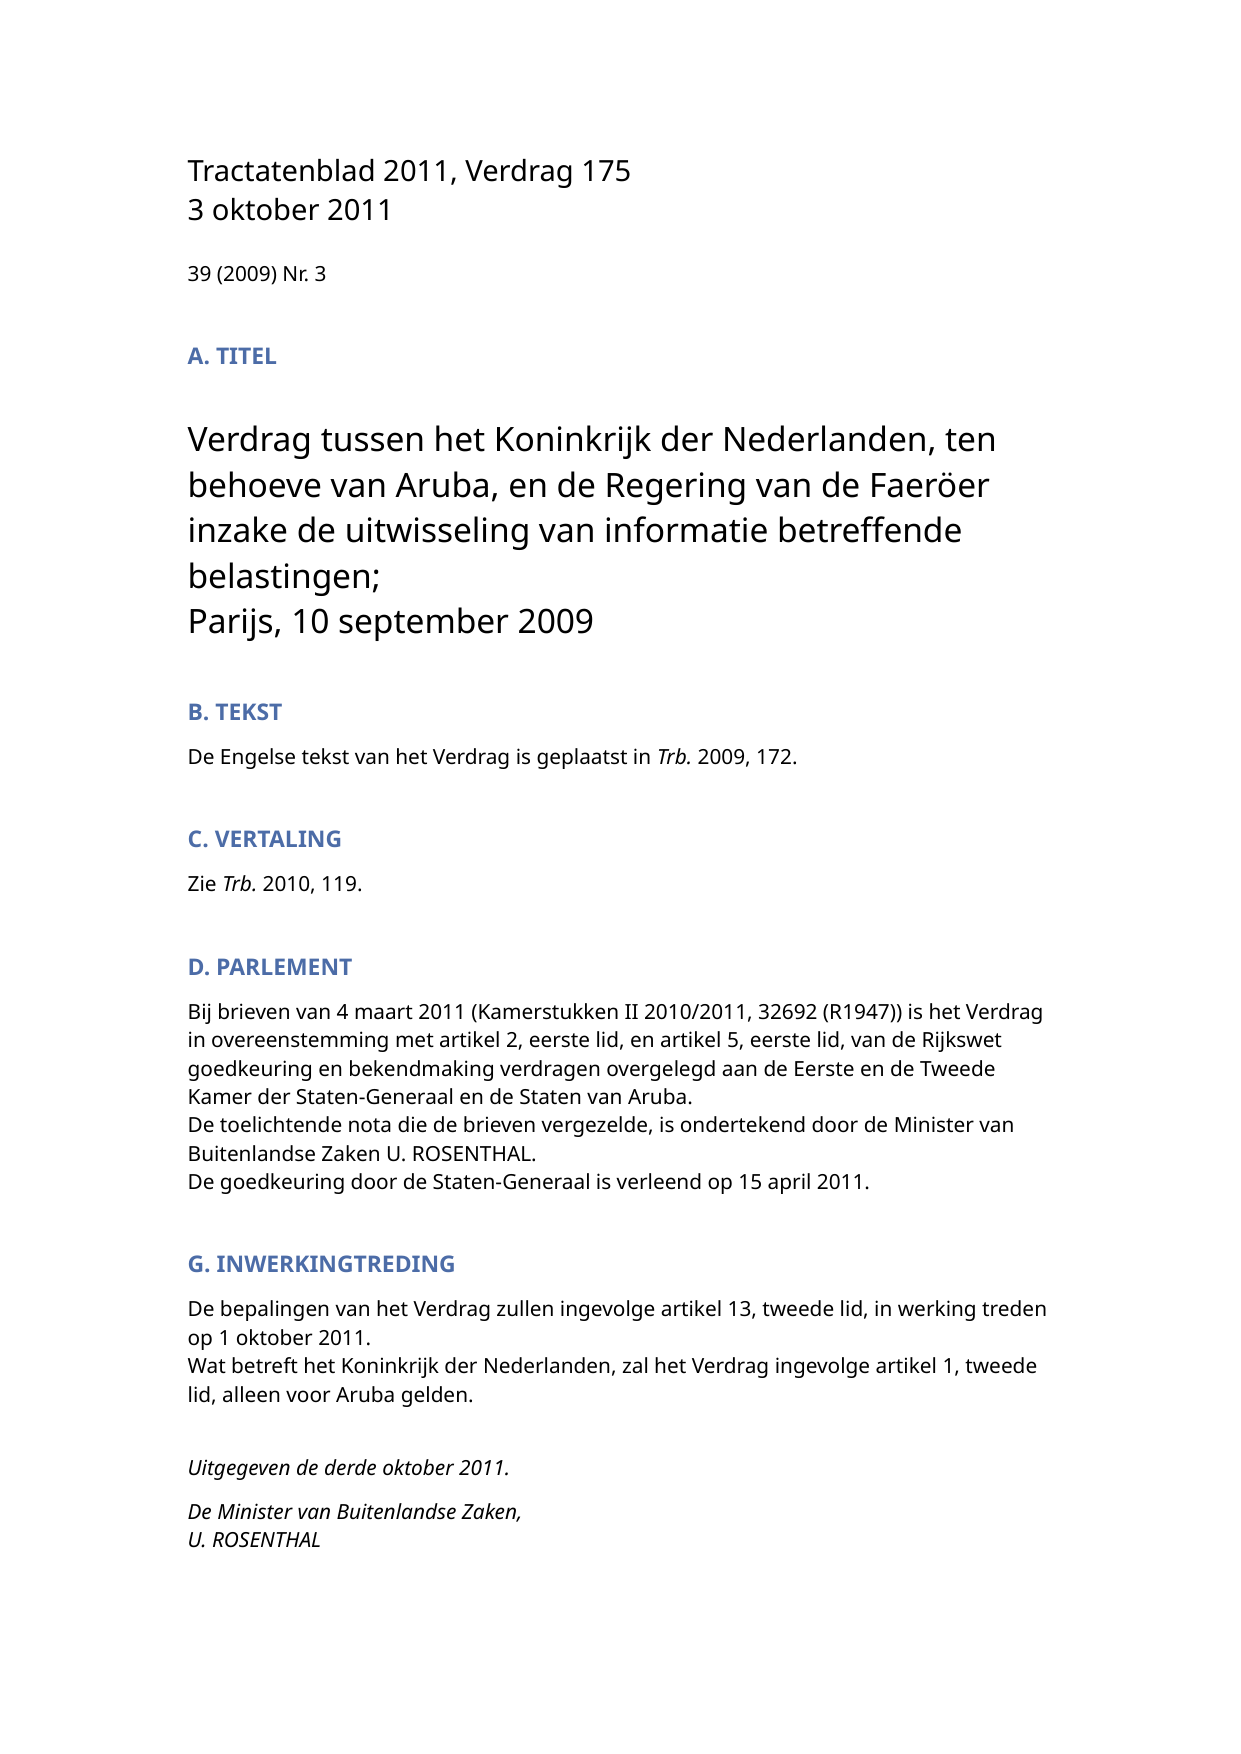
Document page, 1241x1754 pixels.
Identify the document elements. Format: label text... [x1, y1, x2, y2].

text De goedkeuring door de Staten-Generaal is verleend op 15 april 2011. [187, 1167, 1053, 1196]
subtitle B. TEKST [187, 696, 1053, 727]
text U. ROSENTHAL [187, 1525, 1053, 1554]
text 39 (2009) Nr. 3 [187, 259, 1053, 287]
text Wat betreft het Koninkrijk der Nederlanden, zal het Verdrag ingevolge artikel 1, tweede lid, alleen voor Aruba gelden. [187, 1351, 1053, 1408]
text Verdrag tussen het Koninkrijk der Nederlanden, ten behoeve van Aruba, en de Regering van de Faeröer inzake de uitwisseling van informatie betreffende belastingen; [187, 416, 1053, 598]
text Zie Trb. 2010, 119. [187, 869, 1053, 898]
text De toelichtende nota die de brieven vergezelde, is ondertekend door de Minister van Buitenlandse Zaken U. ROSENTHAL. [187, 1111, 1053, 1167]
text De bepalingen van het Verdrag zullen ingevolge artikel 13, tweede lid, in werking treden op 1 oktober 2011. [187, 1294, 1053, 1351]
subtitle G. INWERKINGTREDING [187, 1248, 1053, 1279]
text De Engelse tekst van het Verdrag is geplaatst in Trb. 2009, 172. [187, 742, 1053, 771]
text Bij brieven van 4 maart 2011 (Kamerstukken II 2010/2011, 32692 (R1947)) is het Verdrag in overeenstemming met artikel 2, eerste lid, en artikel 5, eerste lid, van de Rijkswet goedkeuring en bekendmaking verdragen overgelegd aan de Eerste en de Tweede Kamer der Staten-Generaal en de Staten van Aruba. [187, 997, 1053, 1111]
text De Minister van Buitenlandse Zaken, [187, 1497, 1053, 1525]
text 3 oktober 2011 [187, 190, 1053, 229]
text Tractatenblad 2011, Verdrag 175 [187, 150, 1053, 190]
subtitle A. TITEL [187, 340, 1053, 371]
subtitle C. VERTALING [187, 823, 1053, 854]
text Parijs, 10 september 2009 [187, 598, 1053, 644]
text Uitgegeven de derde oktober 2011. [187, 1453, 1053, 1482]
subtitle D. PARLEMENT [187, 951, 1053, 982]
